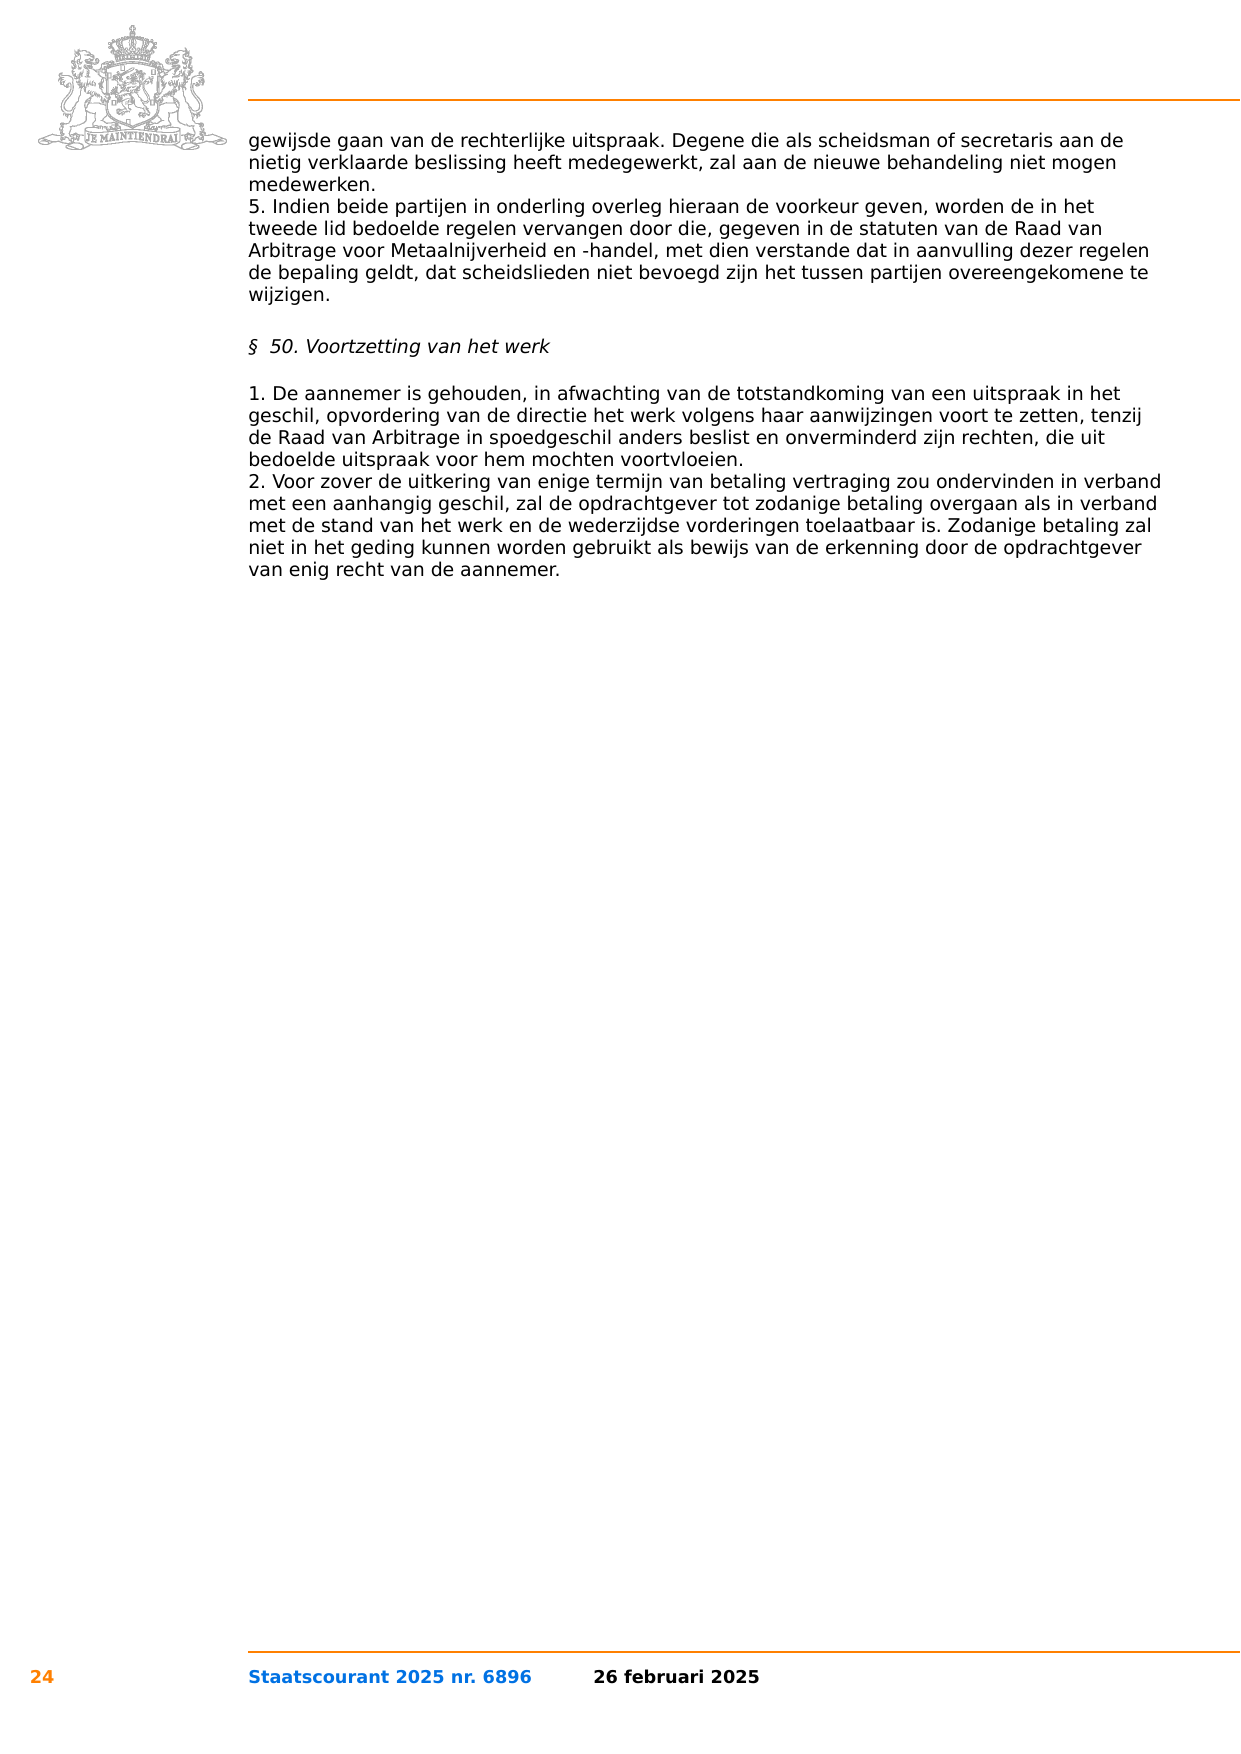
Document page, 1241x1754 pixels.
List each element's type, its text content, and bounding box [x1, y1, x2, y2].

text 5. Indien beide partijen in onderling overleg hieraan de voorkeur geven, worden de in het tweede lid bedoelde regelen vervangen door die, gegeven in de statuten van de Raad van Arbitrage voor Metaalnijverheid en -handel, met dien verstande dat in aanvulling dezer regelen de bepaling geldt, dat scheidslieden niet bevoegd zijn het tussen partijen overeengekomene te wijzigen. [248, 196, 1163, 306]
text gewijsde gaan van de rechterlijke uitspraak. Degene die als scheidsman of secretaris aan de nietig verklaarde beslissing heeft medegewerkt, zal aan de nieuwe behandeling niet mogen medewerken. [248, 130, 1163, 196]
text 2. Voor zover de uitkering van enige termijn van betaling vertraging zou ondervinden in verband met een aanhangig geschil, zal de opdrachtgever tot zodanige betaling overgaan als in verband met de stand van het werk en de wederzijdse vorderingen toelaatbaar is. Zodanige betaling zal niet in het geding kunnen worden gebruikt als bewijs van de erkenning door de opdrachtgever van enig recht van de aannemer. [248, 471, 1163, 581]
subtitle § 50. Voortzetting van het werk [248, 336, 1163, 358]
picture [38, 25, 227, 150]
text 1. De aannemer is gehouden, in afwachting van de totstandkoming van een uitspraak in het geschil, opvordering van de directie het werk volgens haar aanwijzingen voort te zetten, tenzij de Raad van Arbitrage in spoedgeschil anders beslist en onverminderd zijn rechten, die uit bedoelde uitspraak voor hem mochten voortvloeien. [248, 383, 1163, 471]
